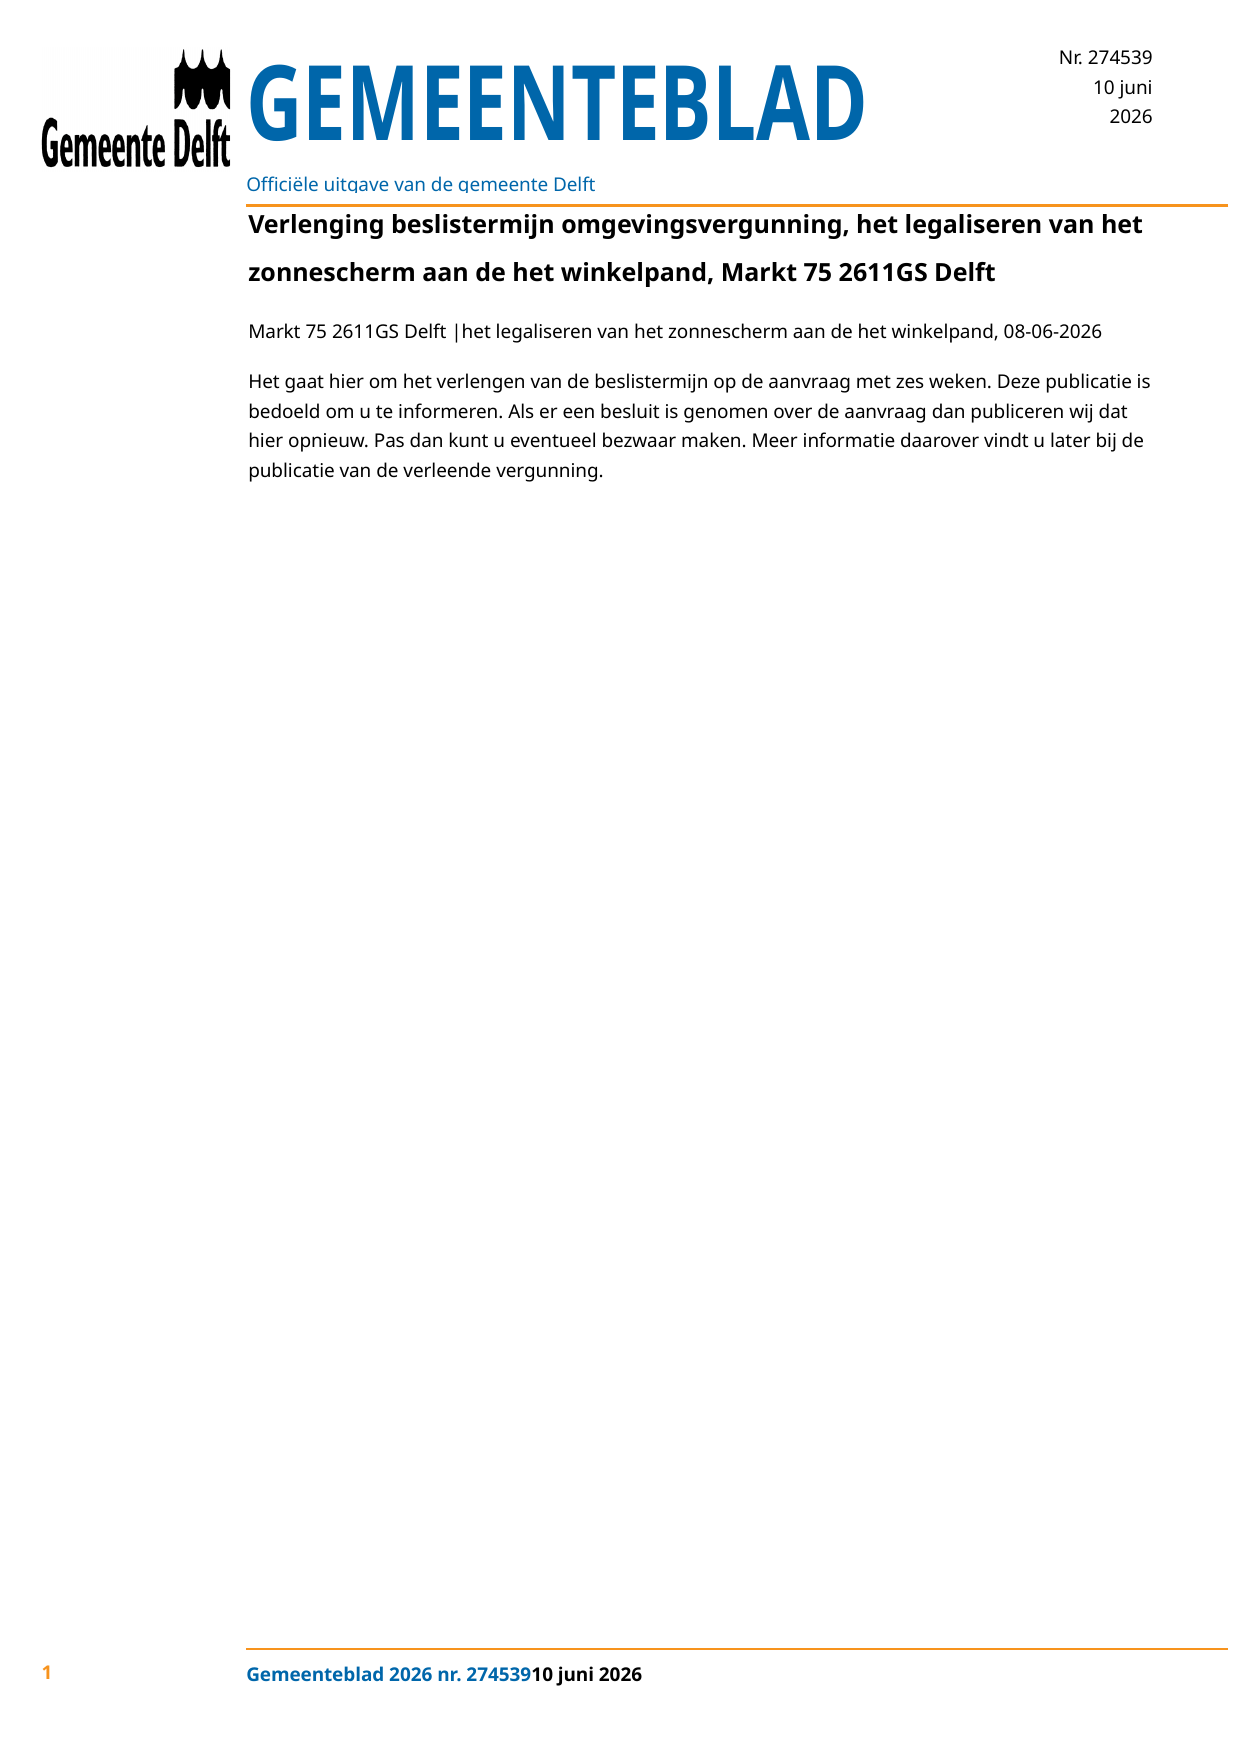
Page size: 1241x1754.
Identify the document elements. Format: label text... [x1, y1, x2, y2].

text Markt 75 2611GS Delft |het legaliseren van het zonnescherm aan de het winkelpand, 08-06-2026 [248, 318, 1152, 344]
text Verlenging beslistermijn omgevingsvergunning, het legaliseren van het zonnescherm aan de het winkelpand, Markt 75 2611GS Delft [248, 207, 1152, 288]
picture [41, 47, 231, 172]
text Het gaat hier om het verlengen van de beslistermijn op de aanvraag met zes weken. Deze publicatie is bedoeld om u te informeren. Als er een besluit is genomen over de aanvraag dan publiceren wij dat hier opnieuw. Pas dan kunt u eventueel bezwaar maken. Meer informatie daarover vindt u later bij de publicatie van de verleende vergunning. [248, 368, 1152, 483]
